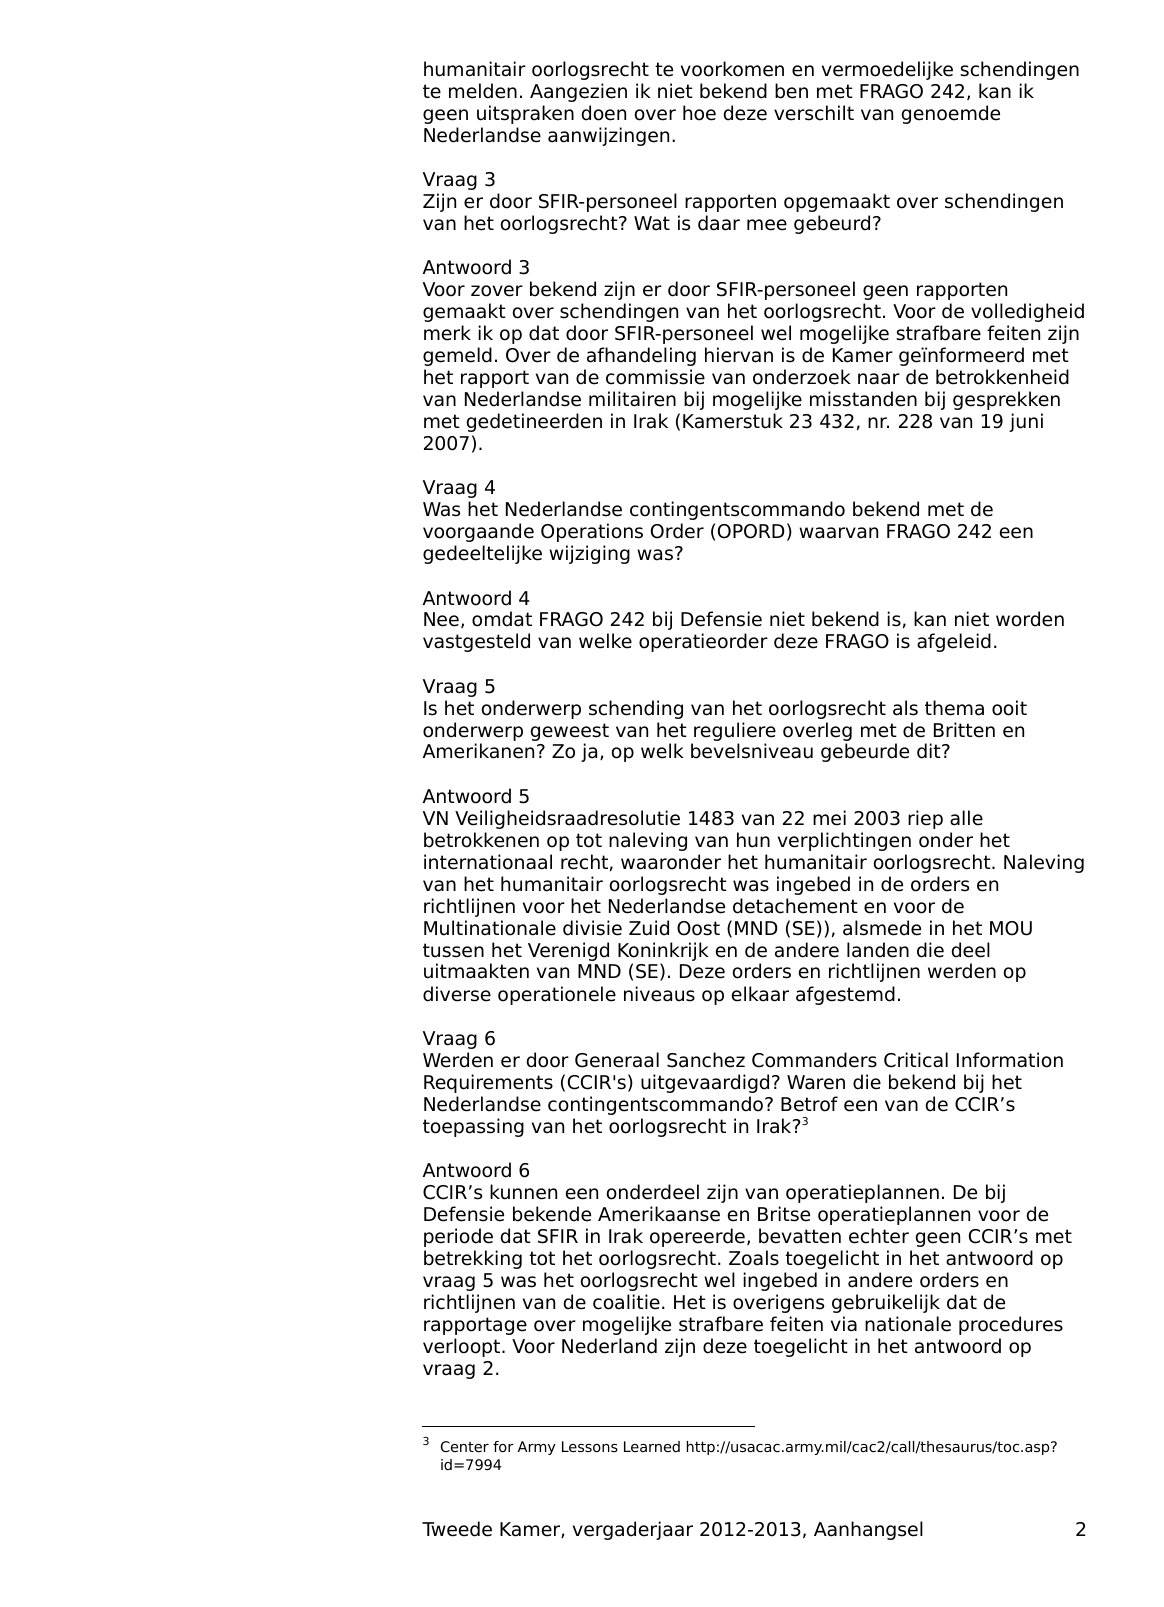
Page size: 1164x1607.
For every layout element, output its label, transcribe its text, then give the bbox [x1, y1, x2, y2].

text Voor zover bekend zijn er door SFIR-personeel geen rapporten gemaakt over schendingen van het oorlogsrecht. Voor de volledigheid merk ik op dat door SFIR-personeel wel mogelijke strafbare feiten zijn gemeld. Over de afhandeling hiervan is de Kamer geïnformeerd met het rapport van de commissie van onderzoek naar de betrokkenheid van Nederlandse militairen bij mogelijke misstanden bij gesprekken met gedetineerden in Irak (Kamerstuk 23 432, nr. 228 van 19 juni 2007). [422, 279, 1087, 455]
text Vraag 3 [422, 169, 1087, 191]
text VN Veiligheidsraadresolutie 1483 van 22 mei 2003 riep alle betrokkenen op tot naleving van hun verplichtingen onder het internationaal recht, waaronder het humanitair oorlogsrecht. Naleving van het humanitair oorlogsrecht was ingebed in de orders en richtlijnen voor het Nederlandse detachement en voor de Multinationale divisie Zuid Oost (MND (SE)), alsmede in het MOU tussen het Verenigd Koninkrijk en de andere landen die deel uitmaakten van MND (SE). Deze orders en richtlijnen werden op diverse operationele niveaus op elkaar afgestemd. [422, 808, 1087, 1005]
text Vraag 4 [422, 477, 1087, 499]
text Is het onderwerp schending van het oorlogsrecht als thema ooit onderwerp geweest van het reguliere overleg met de Britten en Amerikanen? Zo ja, op welk bevelsniveau gebeurde dit? [422, 697, 1087, 763]
text Vraag 6 [422, 1028, 1087, 1049]
text Antwoord 3 [422, 257, 1087, 279]
text Nee, omdat FRAGO 242 bij Defensie niet bekend is, kan niet worden vastgesteld van welke operatieorder deze FRAGO is afgeleid. [422, 609, 1087, 653]
text Vraag 5 [422, 676, 1087, 697]
text Antwoord 5 [422, 786, 1087, 808]
text Werden er door Generaal Sanchez Commanders Critical Information Requirements (CCIR's) uitgevaardigd? Waren die bekend bij het Nederlandse contingentscommando? Betrof een van de CCIR’s toepassing van het oorlogsrecht in Irak? [422, 1049, 1087, 1137]
text CCIR’s kunnen een onderdeel zijn van operatieplannen. De bij Defensie bekende Amerikaanse en Britse operatieplannen voor de periode dat SFIR in Irak opereerde, bevatten echter geen CCIR’s met betrekking tot het oorlogsrecht. Zoals toegelicht in het antwoord op vraag 5 was het oorlogsrecht wel ingebed in andere orders en richtlijnen van de coalitie. Het is overigens gebruikelijk dat de rapportage over mogelijke strafbare feiten via nationale procedures verloopt. Voor Nederland zijn deze toegelicht in het antwoord op vraag 2. [422, 1182, 1087, 1379]
text humanitair oorlogsrecht te voorkomen en vermoedelijke schendingen te melden. Aangezien ik niet bekend ben met FRAGO 242, kan ik geen uitspraken doen over hoe deze verschilt van genoemde Nederlandse aanwijzingen. [422, 59, 1087, 147]
text Antwoord 6 [422, 1160, 1087, 1182]
text Was het Nederlandse contingentscommando bekend met de voorgaande Operations Order (OPORD) waarvan FRAGO 242 een gedeeltelijke wijziging was? [422, 499, 1087, 565]
text Center for Army Lessons Learned http://usacac.army.mil/cac2/call/thesaurus/toc.asp?id=7994 [422, 1435, 1087, 1474]
text Zijn er door SFIR-personeel rapporten opgemaakt over schendingen van het oorlogsrecht? Wat is daar mee gebeurd? [422, 191, 1087, 235]
text Antwoord 4 [422, 587, 1087, 609]
